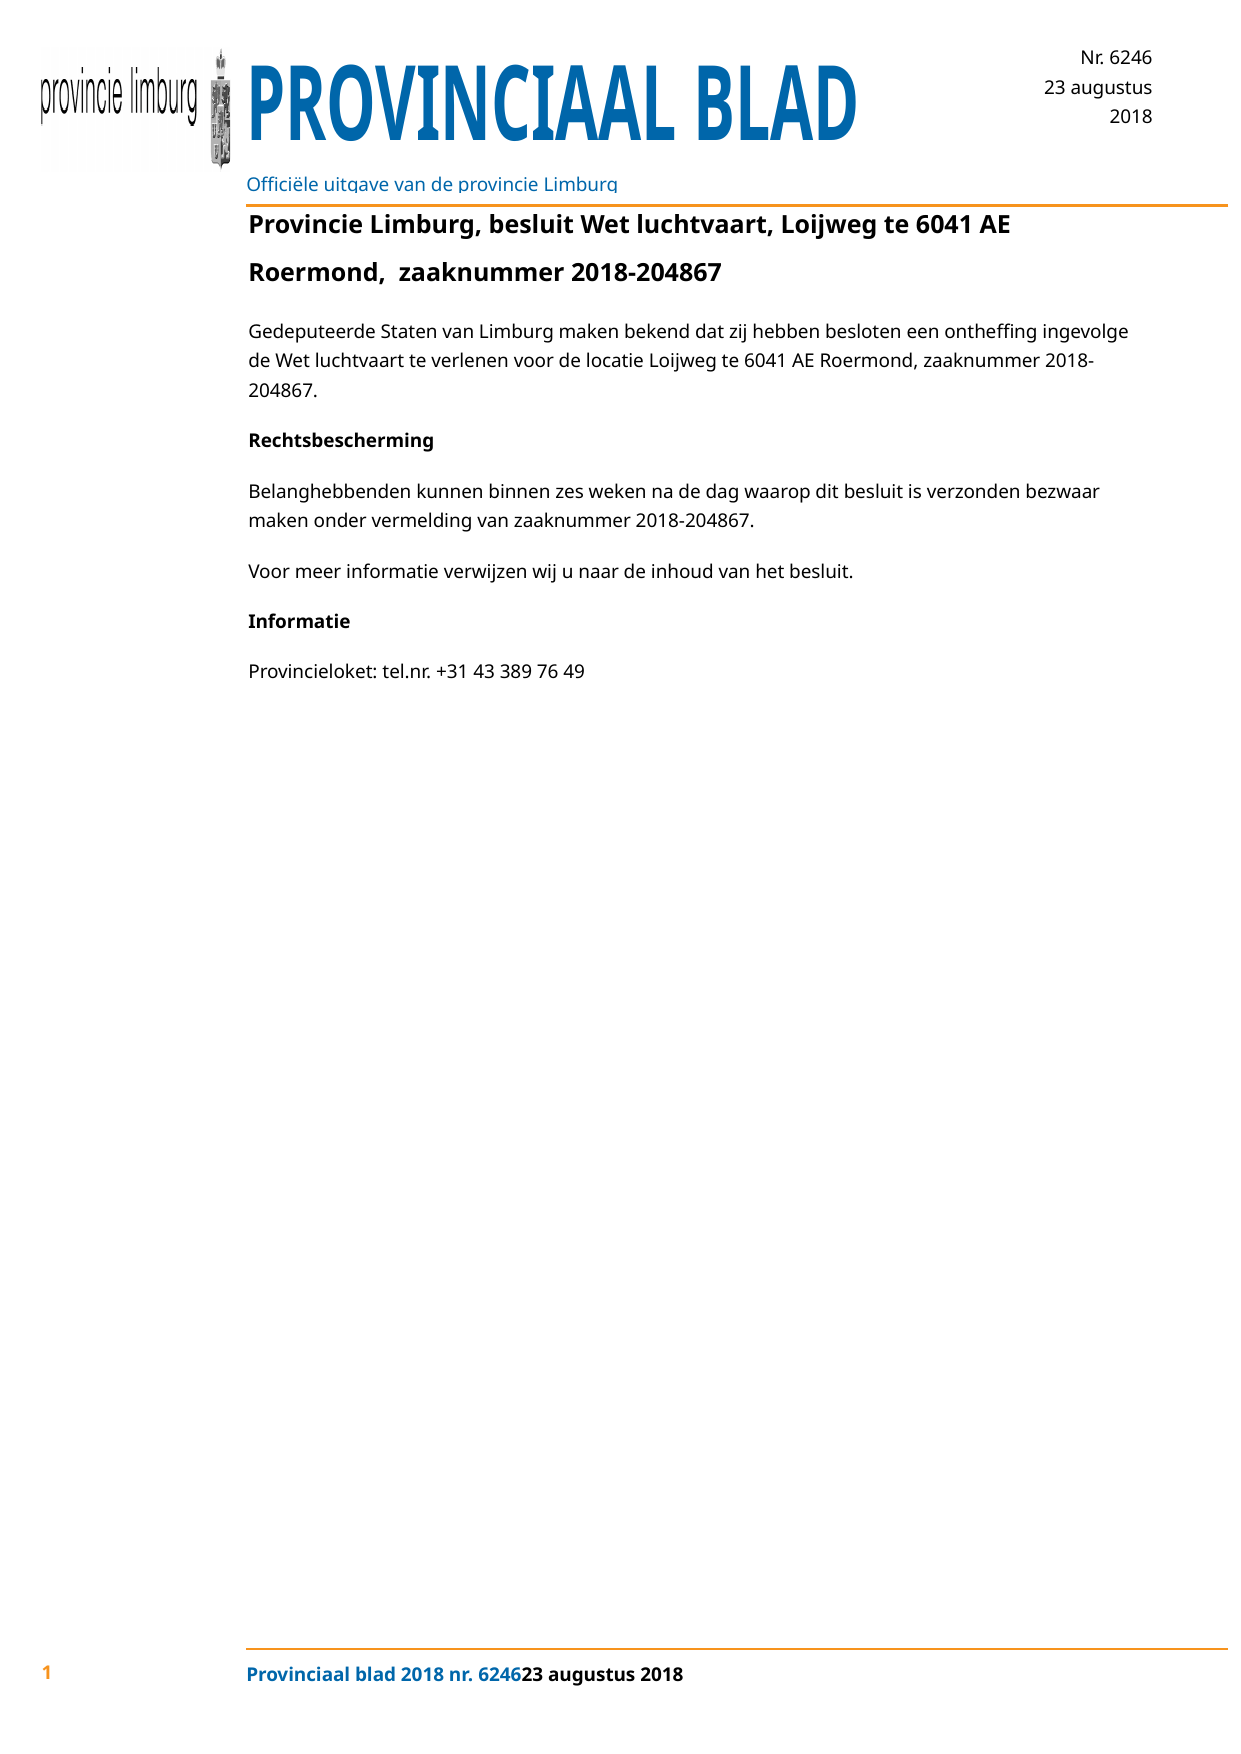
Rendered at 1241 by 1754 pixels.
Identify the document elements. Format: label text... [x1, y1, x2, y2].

text Rechtsbescherming [248, 427, 1152, 453]
text Provincieloket: tel.nr. +31 43 389 76 49 [248, 659, 1152, 684]
text Gedeputeerde Staten van Limburg maken bekend dat zij hebben besloten een ontheffing ingevolge de Wet luchtvaart te verlenen voor de locatie Loijweg te 6041 AE Roermond, zaaknummer 2018-204867. [248, 318, 1152, 403]
text Informatie [248, 608, 1152, 634]
picture [41, 47, 231, 172]
text Voor meer informatie verwijzen wij u naar de inhoud van het besluit. [248, 558, 1152, 584]
text Provincie Limburg, besluit Wet luchtvaart, Loijweg te 6041 AE Roermond, zaaknummer 2018-204867 [248, 207, 1152, 288]
text Belanghebbenden kunnen binnen zes weken na de dag waarop dit besluit is verzonden bezwaar maken onder vermelding van zaaknummer 2018-204867. [248, 478, 1152, 533]
